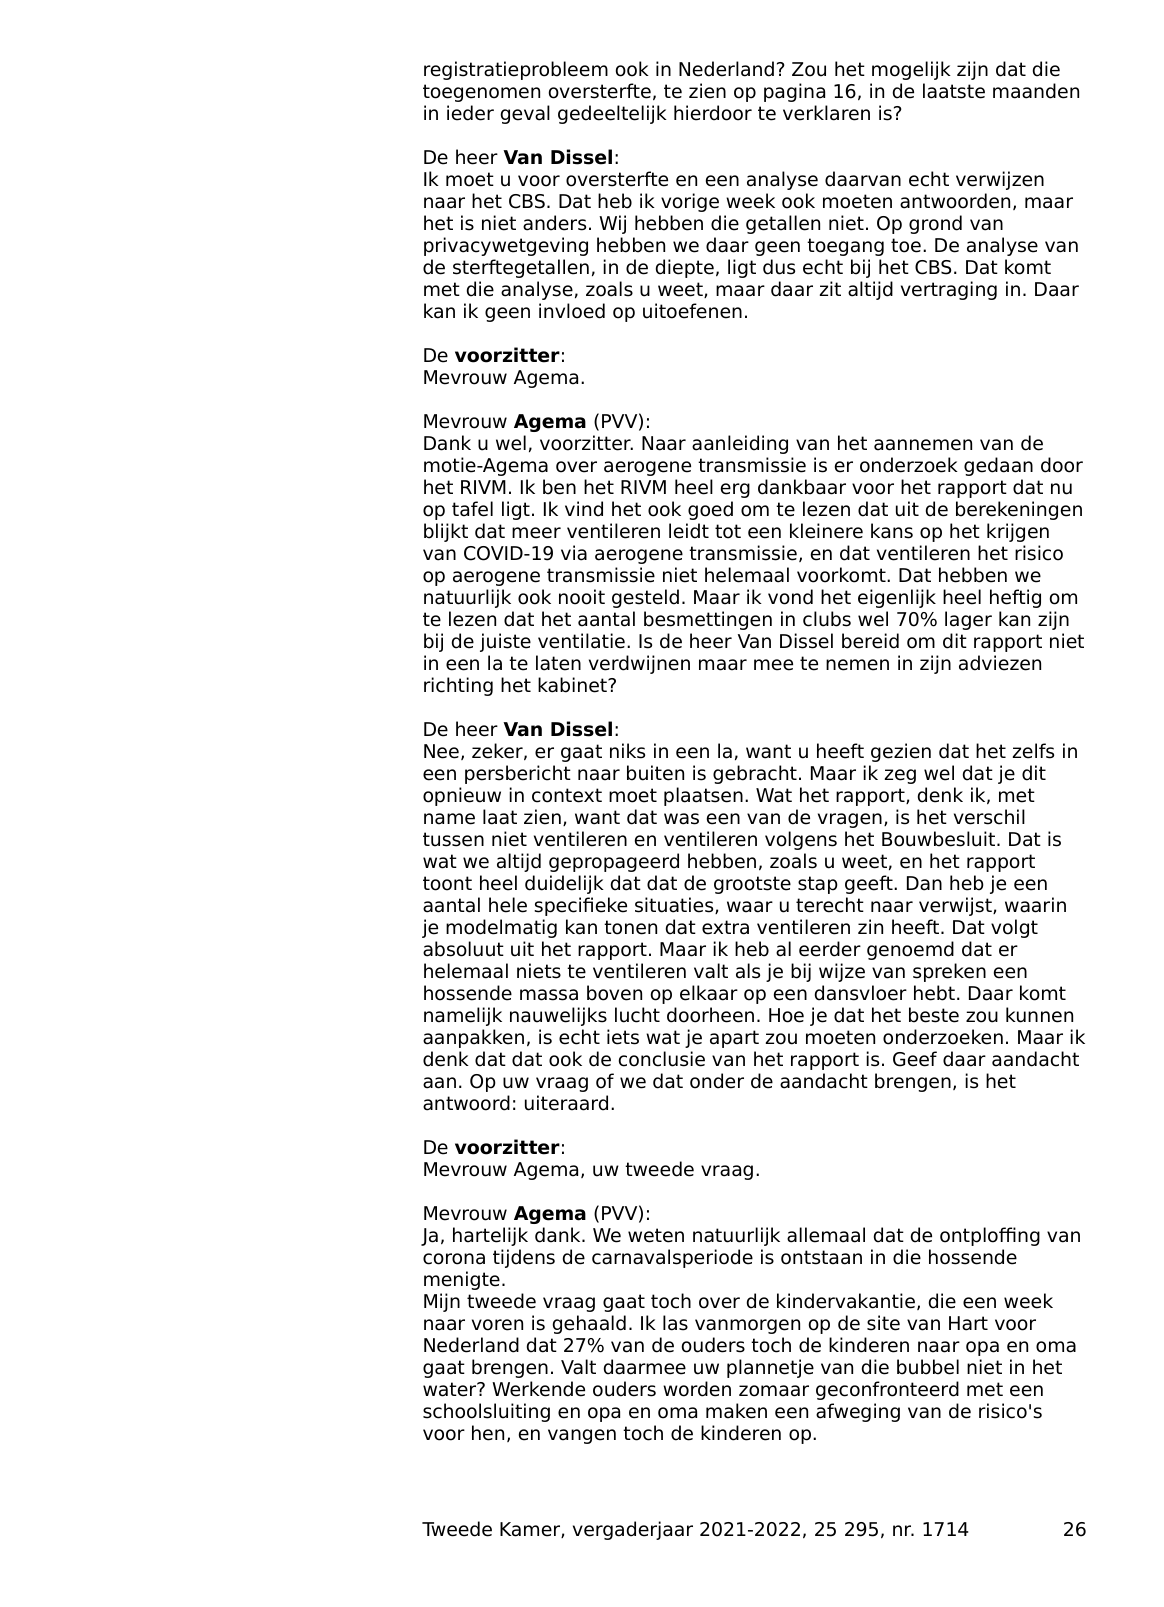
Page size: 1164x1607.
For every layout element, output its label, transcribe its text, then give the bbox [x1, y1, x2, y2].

text registratieprobleem ook in Nederland? Zou het mogelijk zijn dat die toegenomen oversterfte, te zien op pagina 16, in de laatste maanden in ieder geval gedeeltelijk hierdoor te verklaren is? [422, 59, 1087, 125]
text Mevrouw Agema (PVV): [422, 1203, 1087, 1225]
text Mevrouw Agema, uw tweede vraag. [422, 1159, 1087, 1181]
text Mijn tweede vraag gaat toch over de kindervakantie, die een week naar voren is gehaald. Ik las vanmorgen op de site van Hart voor Nederland dat 27% van de ouders toch de kinderen naar opa en oma gaat brengen. Valt daarmee uw plannetje van die bubbel niet in het water? Werkende ouders worden zomaar geconfronteerd met een schoolsluiting en opa en oma maken een afweging van de risico's voor hen, en vangen toch de kinderen op. [422, 1291, 1087, 1445]
text Dank u wel, voorzitter. Naar aanleiding van het aannemen van de motie-Agema over aerogene transmissie is er onderzoek gedaan door het RIVM. Ik ben het RIVM heel erg dankbaar voor het rapport dat nu op tafel ligt. Ik vind het ook goed om te lezen dat uit de berekeningen blijkt dat meer ventileren leidt tot een kleinere kans op het krijgen van COVID-19 via aerogene transmissie, en dat ventileren het risico op aerogene transmissie niet helemaal voorkomt. Dat hebben we natuurlijk ook nooit gesteld. Maar ik vond het eigenlijk heel heftig om te lezen dat het aantal besmettingen in clubs wel 70% lager kan zijn bij de juiste ventilatie. Is de heer Van Dissel bereid om dit rapport niet in een la te laten verdwijnen maar mee te nemen in zijn adviezen richting het kabinet? [422, 433, 1087, 697]
text Mevrouw Agema (PVV): [422, 411, 1087, 433]
text De voorzitter: [422, 1137, 1087, 1159]
text De heer Van Dissel: [422, 719, 1087, 741]
text Ja, hartelijk dank. We weten natuurlijk allemaal dat de ontploffing van corona tijdens de carnavalsperiode is ontstaan in die hossende menigte. [422, 1225, 1087, 1291]
text De voorzitter: [422, 345, 1087, 367]
text De heer Van Dissel: [422, 147, 1087, 169]
text Mevrouw Agema. [422, 367, 1087, 389]
text Ik moet u voor oversterfte en een analyse daarvan echt verwijzen naar het CBS. Dat heb ik vorige week ook moeten antwoorden, maar het is niet anders. Wij hebben die getallen niet. Op grond van privacywetgeving hebben we daar geen toegang toe. De analyse van de sterftegetallen, in de diepte, ligt dus echt bij het CBS. Dat komt met die analyse, zoals u weet, maar daar zit altijd vertraging in. Daar kan ik geen invloed op uitoefenen. [422, 169, 1087, 323]
text Nee, zeker, er gaat niks in een la, want u heeft gezien dat het zelfs in een persbericht naar buiten is gebracht. Maar ik zeg wel dat je dit opnieuw in context moet plaatsen. Wat het rapport, denk ik, met name laat zien, want dat was een van de vragen, is het verschil tussen niet ventileren en ventileren volgens het Bouwbesluit. Dat is wat we altijd gepropageerd hebben, zoals u weet, en het rapport toont heel duidelijk dat dat de grootste stap geeft. Dan heb je een aantal hele specifieke situaties, waar u terecht naar verwijst, waarin je modelmatig kan tonen dat extra ventileren zin heeft. Dat volgt absoluut uit het rapport. Maar ik heb al eerder genoemd dat er helemaal niets te ventileren valt als je bij wijze van spreken een hossende massa boven op elkaar op een dansvloer hebt. Daar komt namelijk nauwelijks lucht doorheen. Hoe je dat het beste zou kunnen aanpakken, is echt iets wat je apart zou moeten onderzoeken. Maar ik denk dat dat ook de conclusie van het rapport is. Geef daar aandacht aan. Op uw vraag of we dat onder de aandacht brengen, is het antwoord: uiteraard. [422, 741, 1087, 1115]
